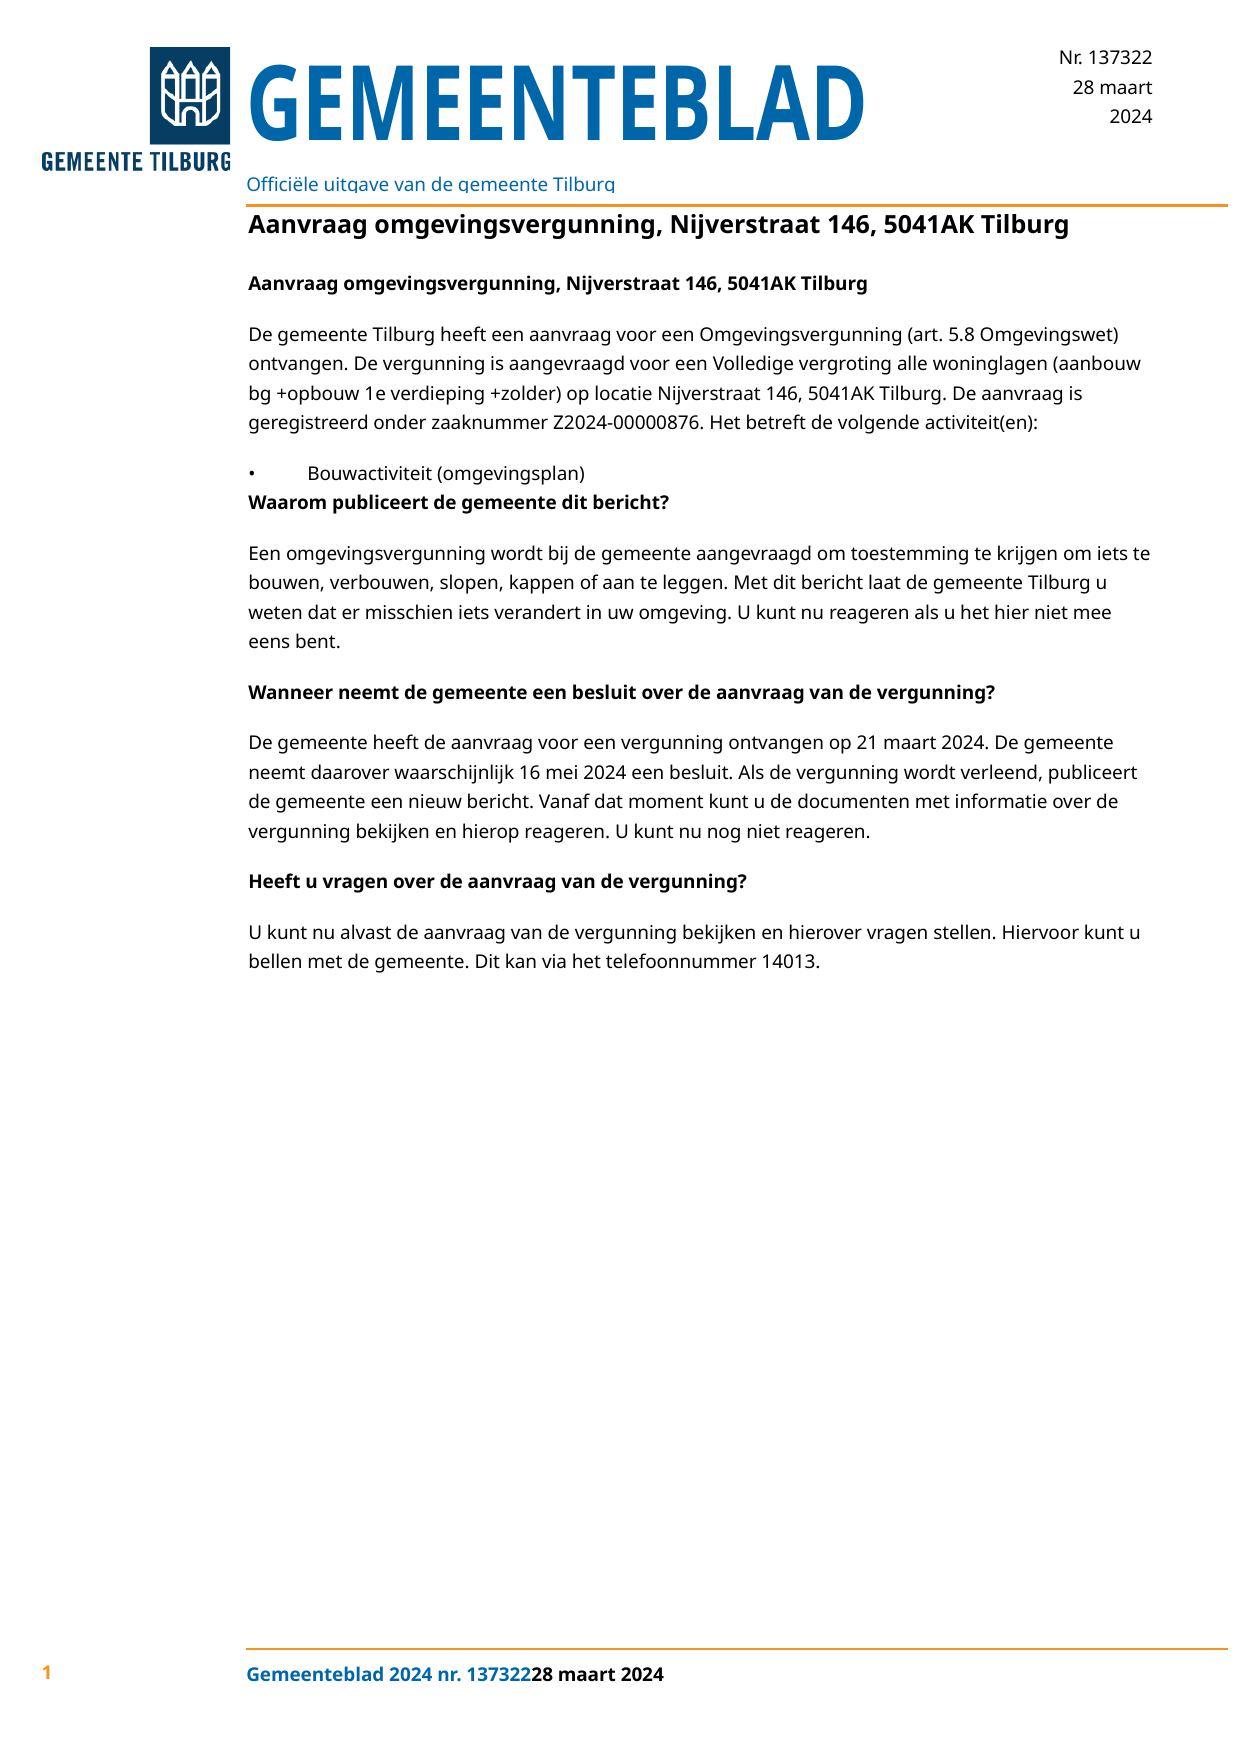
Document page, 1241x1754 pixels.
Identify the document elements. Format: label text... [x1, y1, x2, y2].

text U kunt nu alvast de aanvraag van de vergunning bekijken en hierover vragen stellen. Hiervoor kunt u bellen met de gemeente. Dit kan via het telefoonnummer 14013. [248, 919, 1152, 974]
text Aanvraag omgevingsvergunning, Nijverstraat 146, 5041AK Tilburg [248, 270, 1152, 296]
picture [41, 47, 231, 172]
text Aanvraag omgevingsvergunning, Nijverstraat 146, 5041AK Tilburg [248, 207, 1152, 241]
text De gemeente Tilburg heeft een aanvraag voor een Omgevingsvergunning (art. 5.8 Omgevingswet) ontvangen. De vergunning is aangevraagd voor een Volledige vergroting alle woninglagen (aanbouw bg +opbouw 1e verdieping +zolder) op locatie Nijverstraat 146, 5041AK Tilburg. De aanvraag is geregistreerd onder zaaknummer Z2024-00000876. Het betreft de volgende activiteit(en): [248, 321, 1152, 435]
list Bouwactiviteit (omgevingsplan) [248, 460, 1152, 486]
text Een omgevingsvergunning wordt bij de gemeente aangevraagd om toestemming te krijgen om iets te bouwen, verbouwen, slopen, kappen of aan te leggen. Met dit bericht laat de gemeente Tilburg u weten dat er misschien iets verandert in uw omgeving. U kunt nu reageren als u het hier niet mee eens bent. [248, 540, 1152, 654]
text Heeft u vragen over de aanvraag van de vergunning? [248, 869, 1152, 894]
text Waarom publiceert de gemeente dit bericht? [248, 489, 1152, 515]
text Wanneer neemt de gemeente een besluit over de aanvraag van de vergunning? [248, 679, 1152, 705]
text De gemeente heeft de aanvraag voor een vergunning ontvangen op 21 maart 2024. De gemeente neemt daarover waarschijnlijk 16 mei 2024 een besluit. Als de vergunning wordt verleend, publiceert de gemeente een nieuw bericht. Vanaf dat moment kunt u de documenten met informatie over de vergunning bekijken en hierop reageren. U kunt nu nog niet reageren. [248, 729, 1152, 844]
